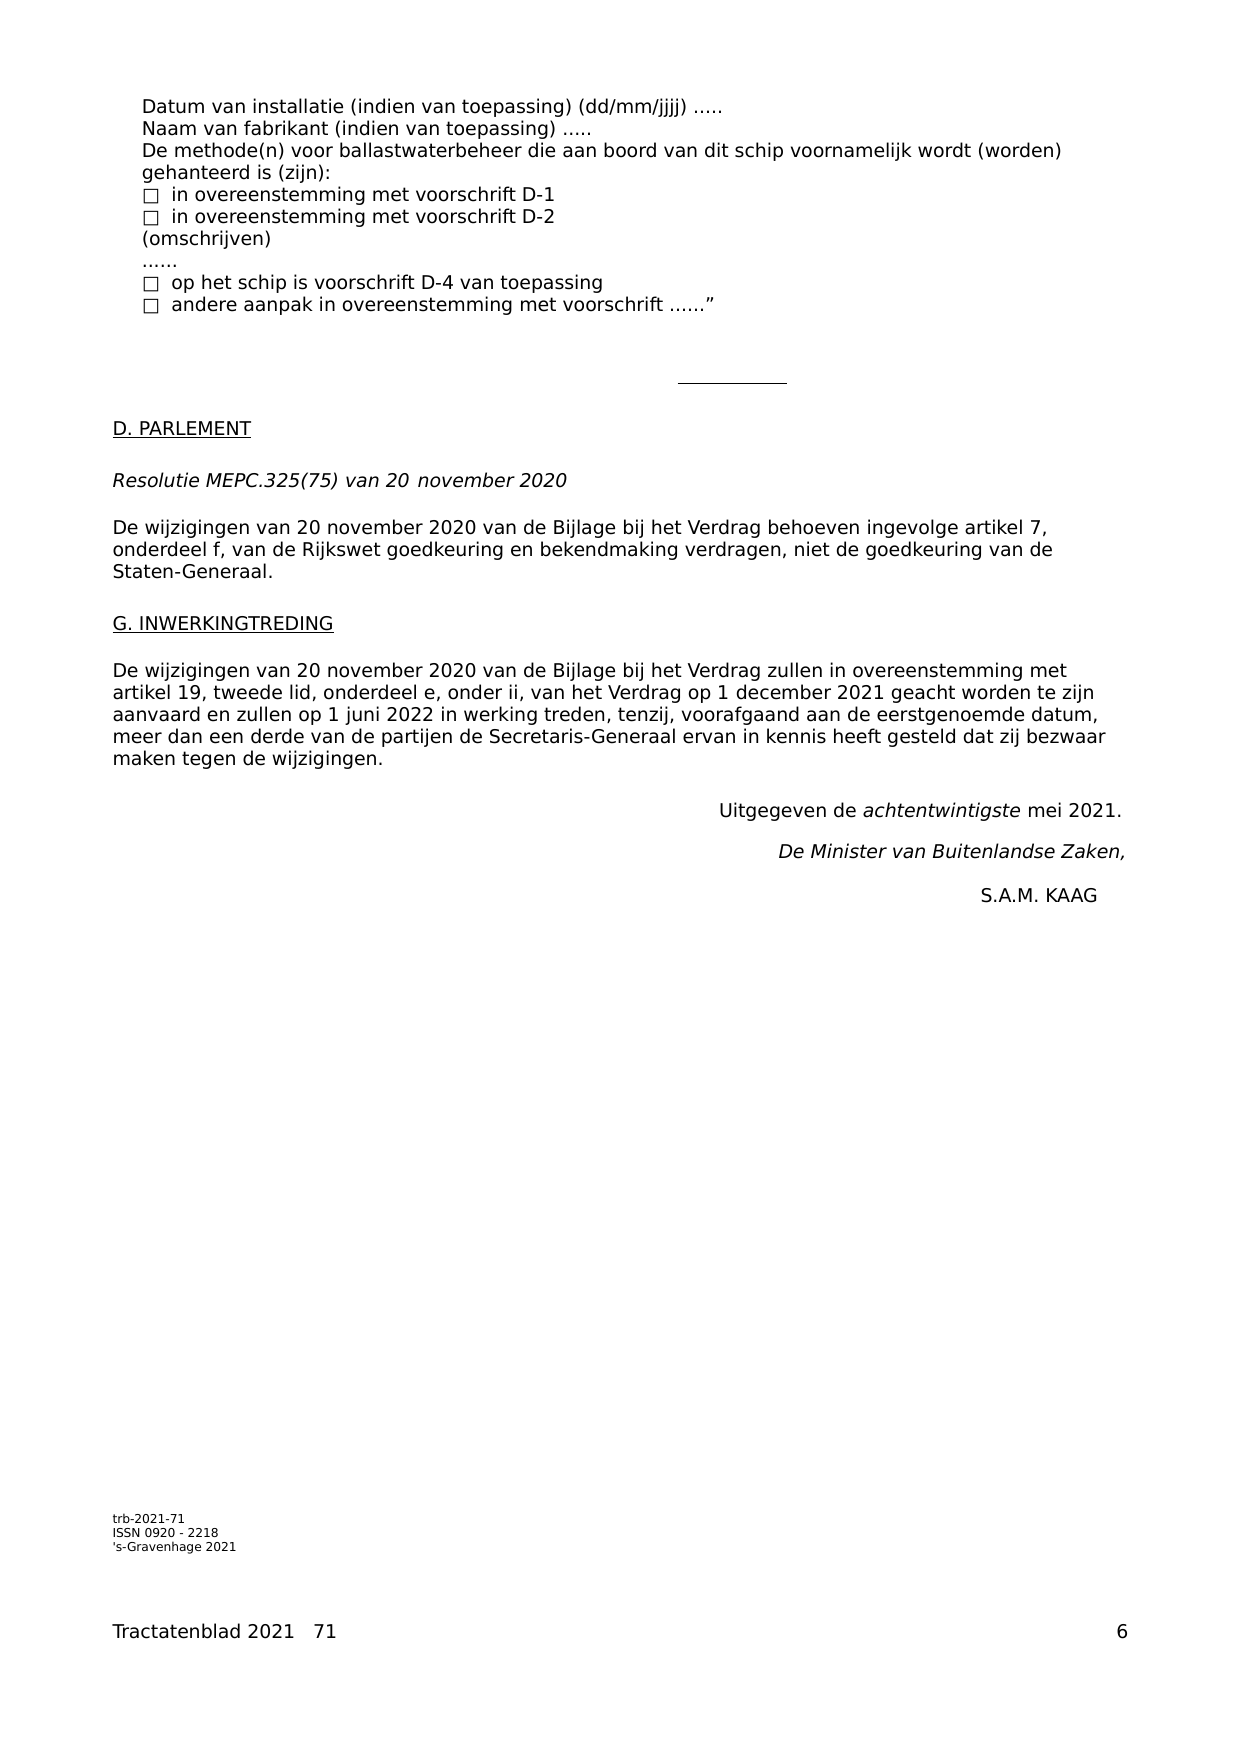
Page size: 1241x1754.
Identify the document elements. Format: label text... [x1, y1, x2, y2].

text De wijzigingen van 20 november 2020 van de Bijlage bij het Verdrag zullen in overeenstemming met artikel 19, tweede lid, onderdeel e, onder ii, van het Verdrag op 1 december 2021 geacht worden te zijn aanvaard en zullen op 1 juni 2022 in werking treden, tenzij, voorafgaand aan de eerstgenoemde datum, meer dan een derde van de partijen de Secretaris-Generaal ervan in kennis heeft gesteld dat zij bezwaar maken tegen de wijzigingen. [112, 659, 1128, 769]
text (omschrijven) [142, 228, 1128, 250]
text Uitgegeven de achtentwintigste mei 2021. [112, 799, 1128, 821]
text □ andere aanpak in overeenstemming met voorschrift ......” [142, 294, 1128, 316]
subtitle G. INWERKINGTREDING [112, 613, 1128, 634]
text De Minister van Buitenlandse Zaken, S.A.M. KAAG [112, 841, 1128, 907]
text Naam van fabrikant (indien van toepassing) ..... [142, 118, 1128, 140]
text De wijzigingen van 20 november 2020 van de Bijlage bij het Verdrag behoeven ingevolge artikel 7, onderdeel f, van de Rijkswet goedkeuring en bekendmaking verdragen, niet de goedkeuring van de Staten-Generaal. [112, 517, 1128, 583]
text □ in overeenstemming met voorschrift D-2 [142, 206, 1128, 228]
subtitle D. PARLEMENT [112, 418, 1128, 440]
text ISSN 0920 - 2218 [112, 1526, 346, 1540]
subtitle Resolutie MEPC.325(75) van 20 november 2020 [112, 470, 1128, 492]
text De methode(n) voor ballastwaterbeheer die aan boord van dit schip voornamelijk wordt (worden) gehanteerd is (zijn): [142, 140, 1128, 184]
text ...... [142, 250, 1128, 272]
text trb-2021-71 [112, 1512, 346, 1526]
text □ op het schip is voorschrift D-4 van toepassing [142, 272, 1128, 294]
text □ in overeenstemming met voorschrift D-1 [142, 184, 1128, 206]
text Datum van installatie (indien van toepassing) (dd/mm/jjjj) ..... [142, 96, 1128, 118]
text 's-Gravenhage 2021 [112, 1540, 346, 1554]
